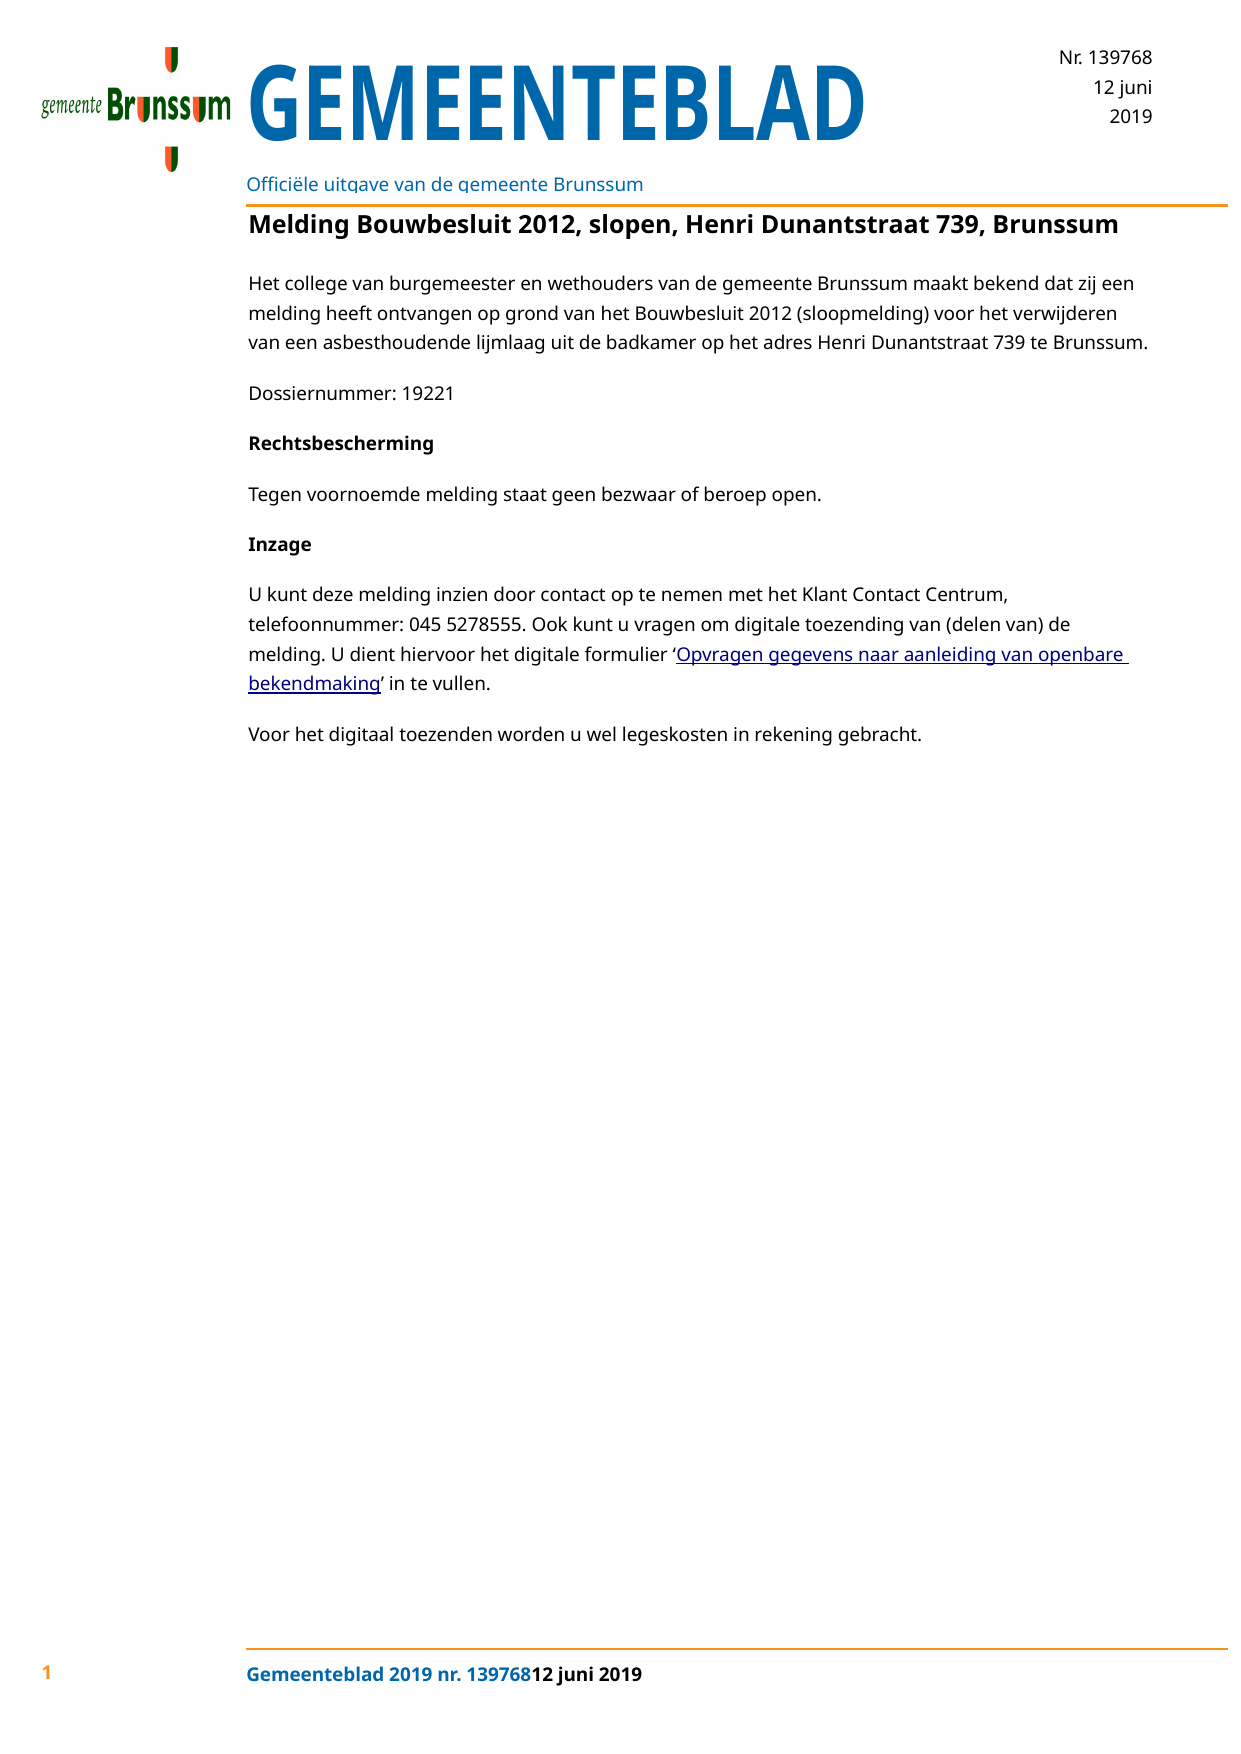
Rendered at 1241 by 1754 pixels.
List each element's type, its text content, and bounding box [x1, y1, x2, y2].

text Rechtsbescherming [248, 430, 1152, 456]
text Het college van burgemeester en wethouders van de gemeente Brunssum maakt bekend dat zij een melding heeft ontvangen op grond van het Bouwbesluit 2012 (sloopmelding) voor het verwijderen van een asbesthoudende lijmlaag uit de badkamer op het adres Henri Dunantstraat 739 te Brunssum. [248, 270, 1152, 355]
picture [41, 47, 231, 172]
text Dossiernummer: 19221 [248, 380, 1152, 406]
text U kunt deze melding inzien door contact op te nemen met het Klant Contact Centrum, telefoonnummer: 045 5278555. Ook kunt u vragen om digitale toezending van (delen van) de melding. U dient hiervoor het digitale formulier ‘Opvragen gegevens naar aanleiding van openbare bekendmaking’ in te vullen. [248, 582, 1152, 696]
text Voor het digitaal toezenden worden u wel legeskosten in rekening gebracht. [248, 721, 1152, 746]
text Tegen voornoemde melding staat geen bezwaar of beroep open. [248, 481, 1152, 506]
text Inzage [248, 531, 1152, 557]
text Melding Bouwbesluit 2012, slopen, Henri Dunantstraat 739, Brunssum [248, 207, 1152, 241]
